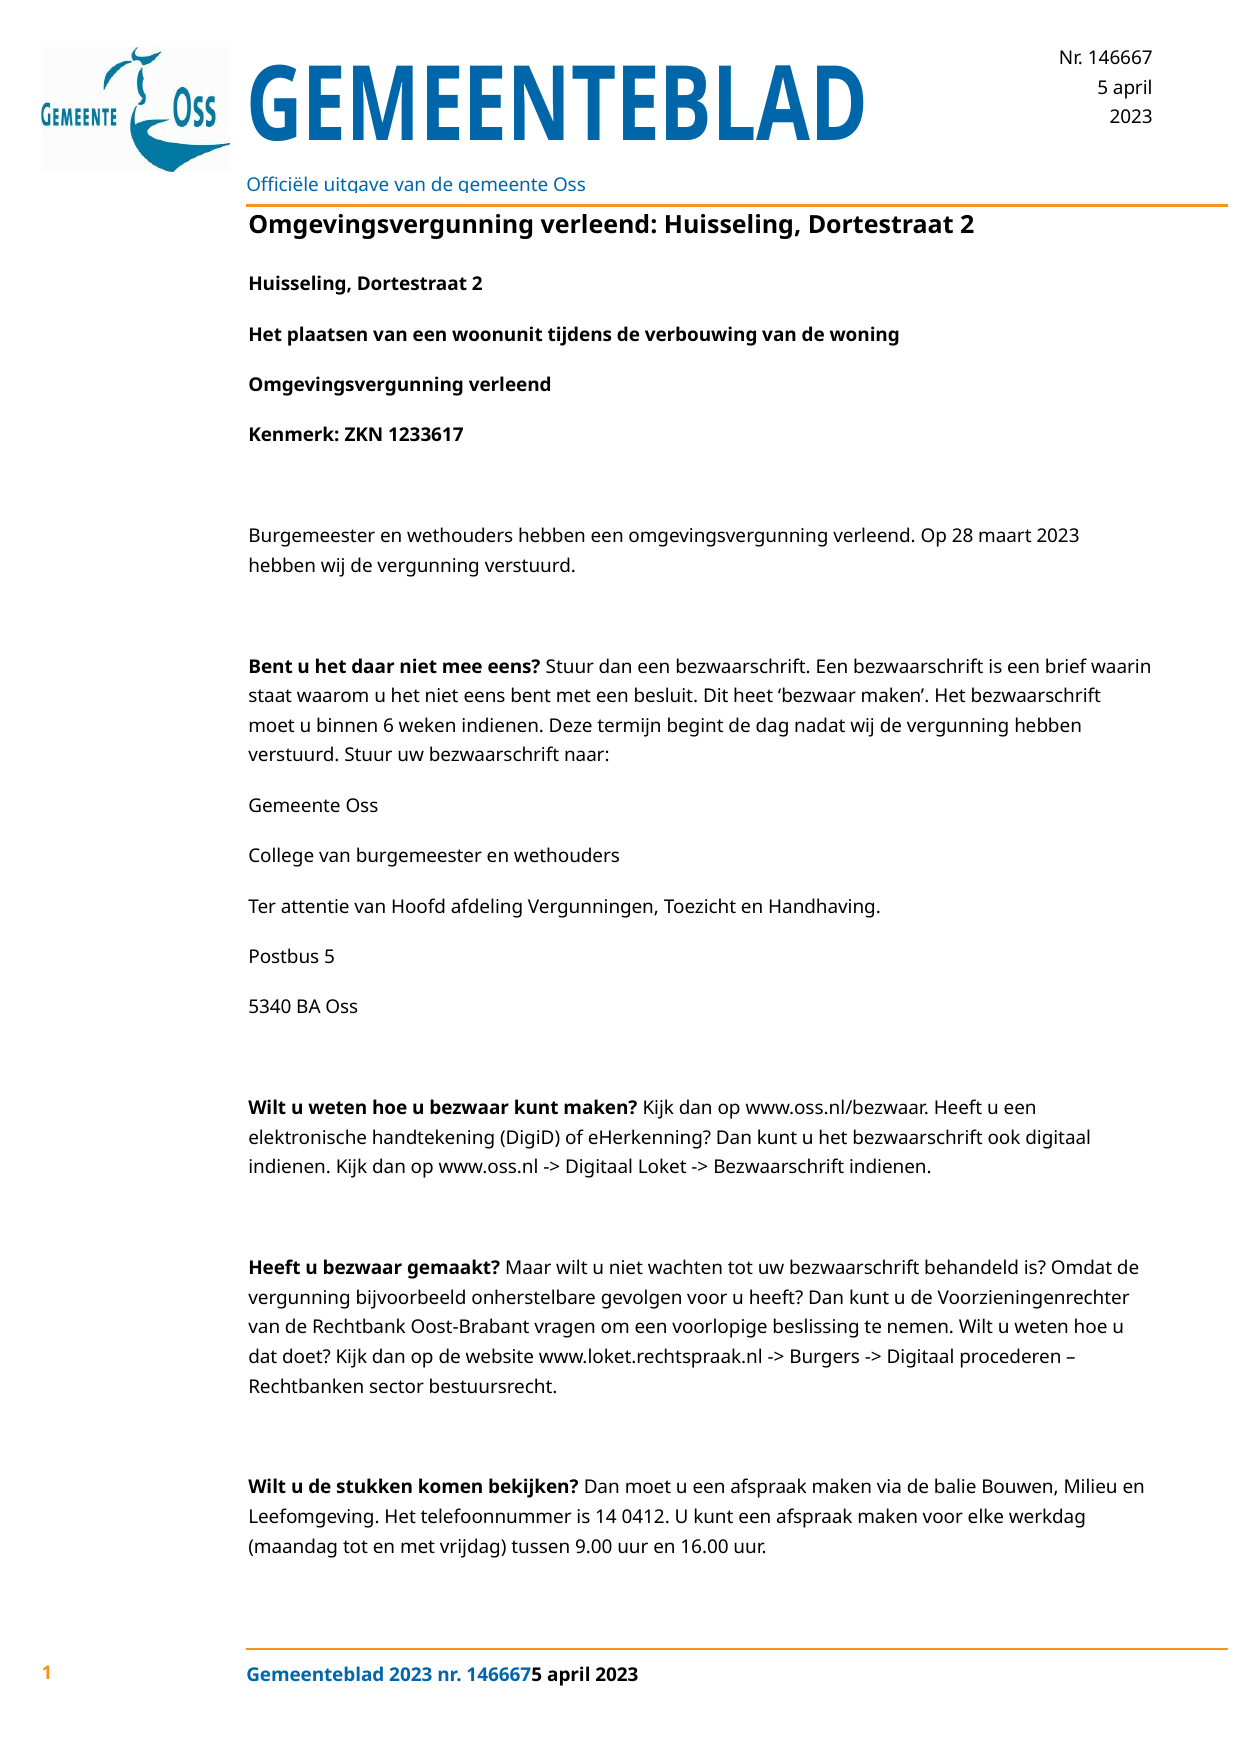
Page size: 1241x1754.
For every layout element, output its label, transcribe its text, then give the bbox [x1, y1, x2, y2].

text Ter attentie van Hoofd afdeling Vergunningen, Toezicht en Handhaving. [248, 893, 1152, 918]
text Postbus 5 [248, 943, 1152, 969]
text Gemeente Oss [248, 792, 1152, 818]
text Omgevingsvergunning verleend: Huisseling, Dortestraat 2 [248, 207, 1152, 241]
text Heeft u bezwaar gemaakt? Maar wilt u niet wachten tot uw bezwaarschrift behandeld is? Omdat de vergunning bijvoorbeeld onherstelbare gevolgen voor u heeft? Dan kunt u de Voorzieningenrechter van de Rechtbank Oost-Brabant vragen om een voorlopige beslissing te nemen. Wilt u weten hoe u dat doet? Kijk dan op de website www.loket.rechtspraak.nl -> Burgers -> Digitaal procederen – Rechtbanken sector bestuursrecht. [248, 1254, 1152, 1398]
text Het plaatsen van een woonunit tijdens de verbouwing van de woning [248, 321, 1152, 346]
text Bent u het daar niet mee eens? Stuur dan een bezwaarschrift. Een bezwaarschrift is een brief waarin staat waarom u het niet eens bent met een besluit. Dit heet ‘bezwaar maken’. Het bezwaarschrift moet u binnen 6 weken indienen. Deze termijn begint de dag nadat wij de vergunning hebben verstuurd. Stuur uw bezwaarschrift naar: [248, 653, 1152, 767]
text Burgemeester en wethouders hebben een omgevingsvergunning verleend. Op 28 maart 2023 hebben wij de vergunning verstuurd. [248, 522, 1152, 578]
picture [41, 47, 231, 172]
text Wilt u de stukken komen bekijken? Dan moet u een afspraak maken via de balie Bouwen, Milieu en Leefomgeving. Het telefoonnummer is 14 0412. U kunt een afspraak maken voor elke werkdag (maandag tot en met vrijdag) tussen 9.00 uur en 16.00 uur. [248, 1474, 1152, 1558]
text 5340 BA Oss [248, 994, 1152, 1019]
text College van burgemeester en wethouders [248, 842, 1152, 868]
text Wilt u weten hoe u bezwaar kunt maken? Kijk dan op www.oss.nl/bezwaar. Heeft u een elektronische handtekening (DigiD) of eHerkenning? Dan kunt u het bezwaarschrift ook digitaal indienen. Kijk dan op www.oss.nl -> Digitaal Loket -> Bezwaarschrift indienen. [248, 1094, 1152, 1179]
text Huisseling, Dortestraat 2 [248, 270, 1152, 296]
text Omgevingsvergunning verleend [248, 371, 1152, 397]
text Kenmerk: ZKN 1233617 [248, 422, 1152, 447]
